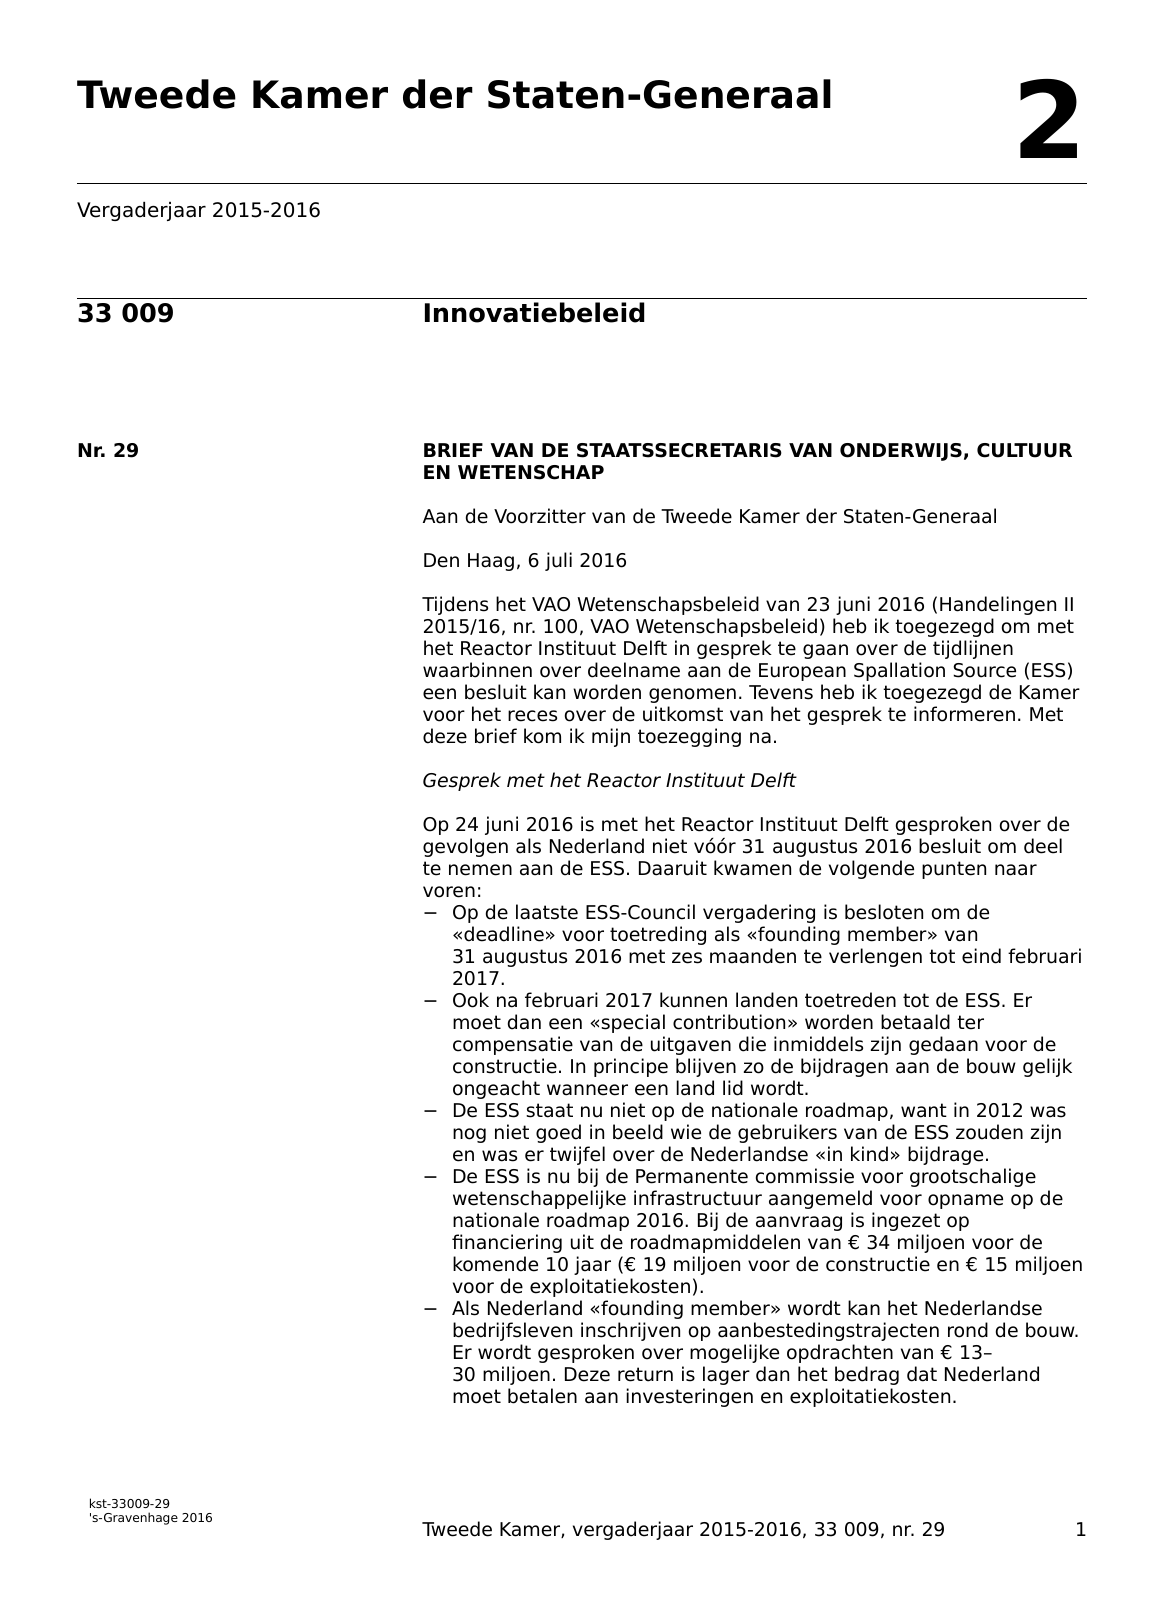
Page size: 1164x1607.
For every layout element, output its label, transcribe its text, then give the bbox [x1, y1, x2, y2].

table_header 2 [886, 59, 1087, 183]
text Tijdens het VAO Wetenschapsbeleid van 23 juni 2016 (Handelingen II 2015/16, nr. 100, VAO Wetenschapsbeleid) heb ik toegezegd om met het Reactor Instituut Delft in gesprek te gaan over de tijdlijnen waarbinnen over deelname aan de European Spallation Source (ESS) een besluit kan worden genomen. Tevens heb ik toegezegd de Kamer voor het reces over de uitkomst van het gesprek te informeren. Met deze brief kom ik mijn toezegging na. [422, 594, 1087, 748]
text − De ESS staat nu niet op de nationale roadmap, want in 2012 was nog niet goed in beeld wie de gebruikers van de ESS zouden zijn en was er twijfel over de Nederlandse «in kind» bijdrage. [422, 1100, 1087, 1166]
table_cell Vergaderjaar 2015-2016 [77, 184, 1087, 298]
text Op 24 juni 2016 is met het Reactor Instituut Delft gesproken over de gevolgen als Nederland niet vóór 31 augustus 2016 besluit om deel te nemen aan de ESS. Daaruit kwamen de volgende punten naar voren: [422, 814, 1087, 902]
text − Als Nederland «founding member» wordt kan het Nederlandse bedrijfsleven inschrijven op aanbestedingstrajecten rond de bouw. Er wordt gesproken over mogelijke opdrachten van € 13–30 miljoen. Deze return is lager dan het bedrag dat Nederland moet betalen aan investeringen en exploitatiekosten. [422, 1298, 1087, 1408]
subtitle Gesprek met het Reactor Instituut Delft [422, 770, 1087, 792]
subtitle 33 009 Innovatiebeleid [77, 299, 1087, 329]
text − Op de laatste ESS-Council vergadering is besloten om de «deadline» voor toetreding als «founding member» van 31 augustus 2016 met zes maanden te verlengen tot eind februari 2017. [422, 902, 1087, 990]
subtitle Nr. 29 BRIEF VAN DE STAATSSECRETARIS VAN ONDERWIJS, CULTUUR EN WETENSCHAP [77, 440, 1087, 484]
text − Ook na februari 2017 kunnen landen toetreden tot de ESS. Er moet dan een «special contribution» worden betaald ter compensatie van de uitgaven die inmiddels zijn gedaan voor de constructie. In principe blijven zo de bijdragen aan de bouw gelijk ongeacht wanneer een land lid wordt. [422, 990, 1087, 1100]
text − De ESS is nu bij de Permanente commissie voor grootschalige wetenschappelijke infrastructuur aangemeld voor opname op de nationale roadmap 2016. Bij de aanvraag is ingezet op financiering uit de roadmapmiddelen van € 34 miljoen voor de komende 10 jaar (€ 19 miljoen voor de constructie en € 15 miljoen voor de exploitatiekosten). [422, 1166, 1087, 1298]
text Den Haag, 6 juli 2016 [422, 550, 1087, 572]
text kst-33009-29 [88, 1497, 323, 1511]
text Aan de Voorzitter van de Tweede Kamer der Staten-Generaal [422, 506, 1087, 528]
table_header Tweede Kamer der Staten-Generaal [77, 59, 886, 183]
text 's-Gravenhage 2016 [88, 1511, 323, 1525]
